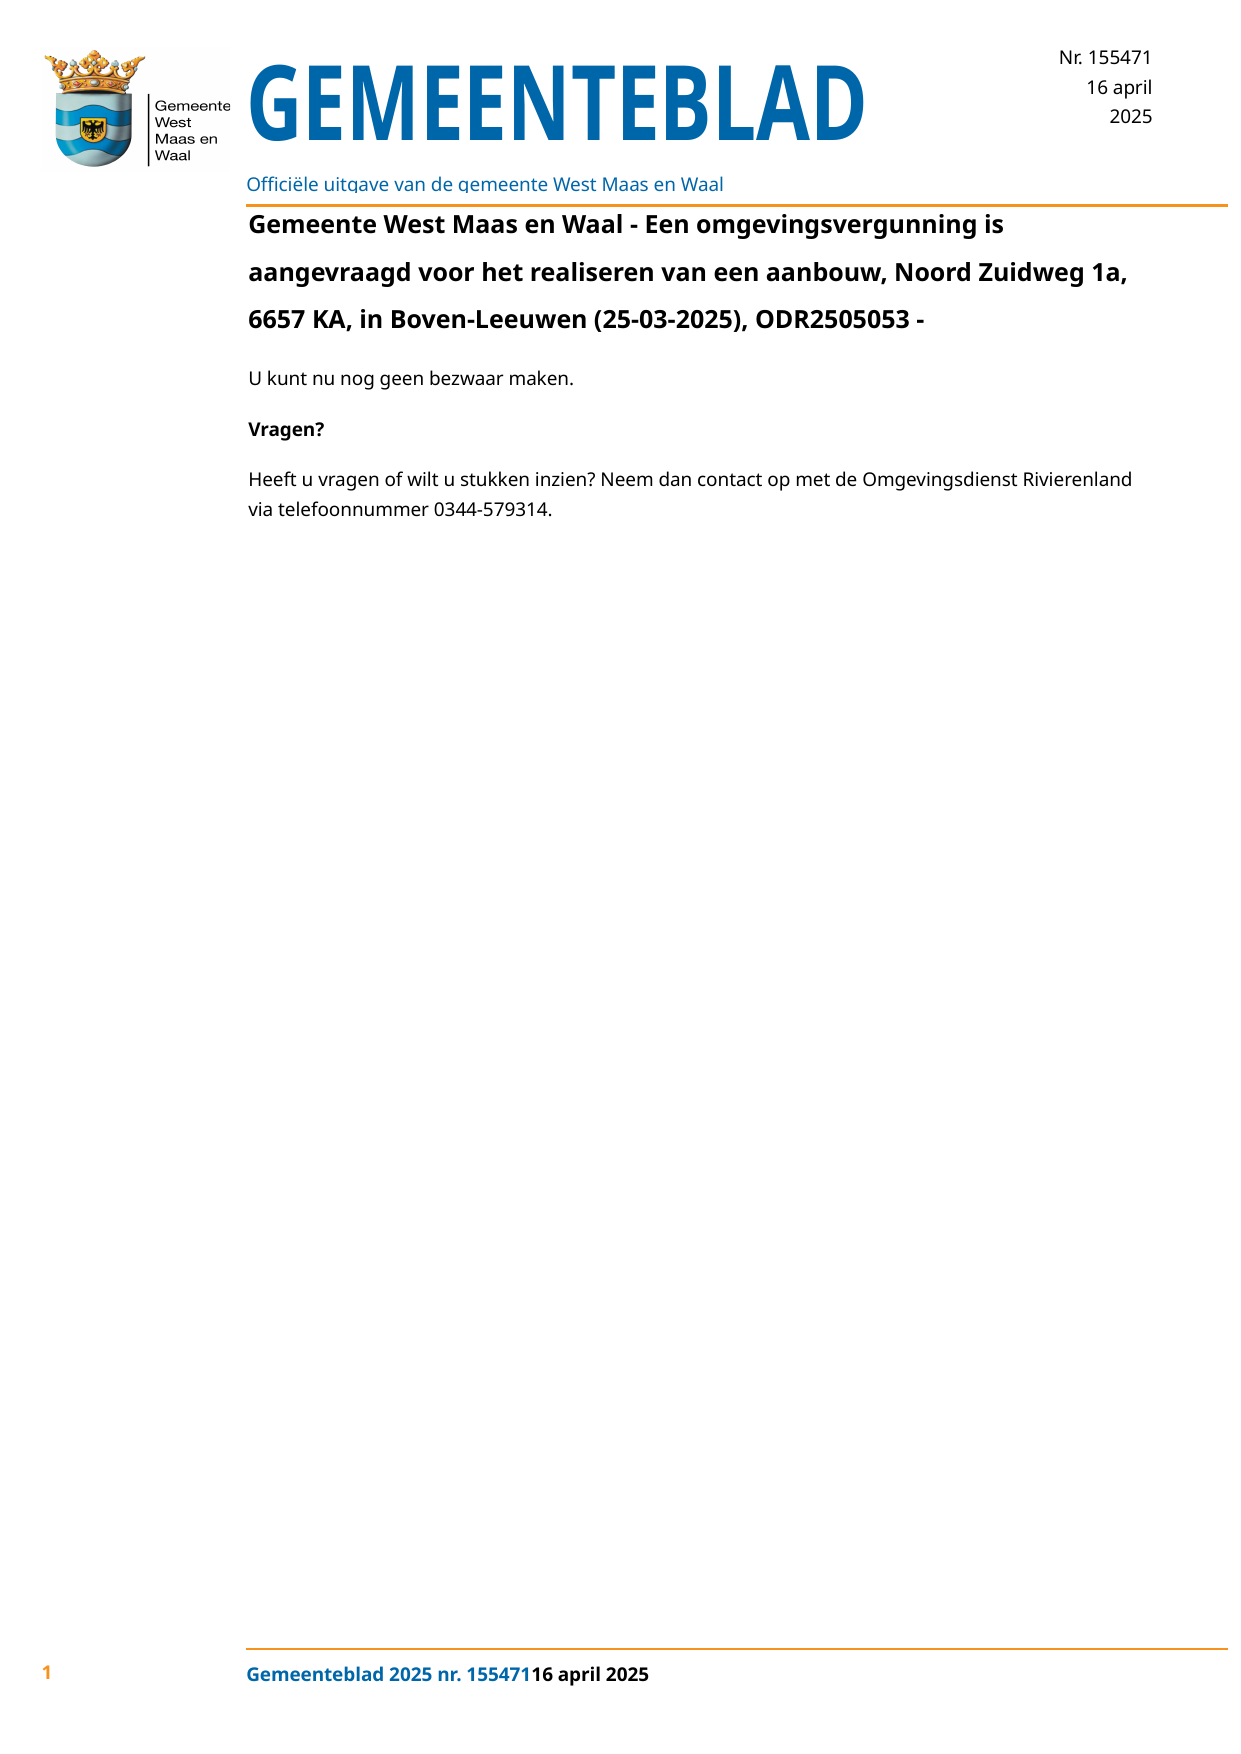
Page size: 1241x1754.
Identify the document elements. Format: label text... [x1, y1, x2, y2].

picture [41, 47, 231, 172]
text U kunt nu nog geen bezwaar maken. [248, 366, 1152, 391]
text Gemeente West Maas en Waal - Een omgevingsvergunning is aangevraagd voor het realiseren van een aanbouw, Noord Zuidweg 1a, 6657 KA, in Boven-Leeuwen (25-03-2025), ODR2505053 - [248, 207, 1152, 336]
text Vragen? [248, 416, 1152, 442]
text Heeft u vragen of wilt u stukken inzien? Neem dan contact op met de Omgevingsdienst Rivierenland via telefoonnummer 0344-579314. [248, 466, 1152, 522]
